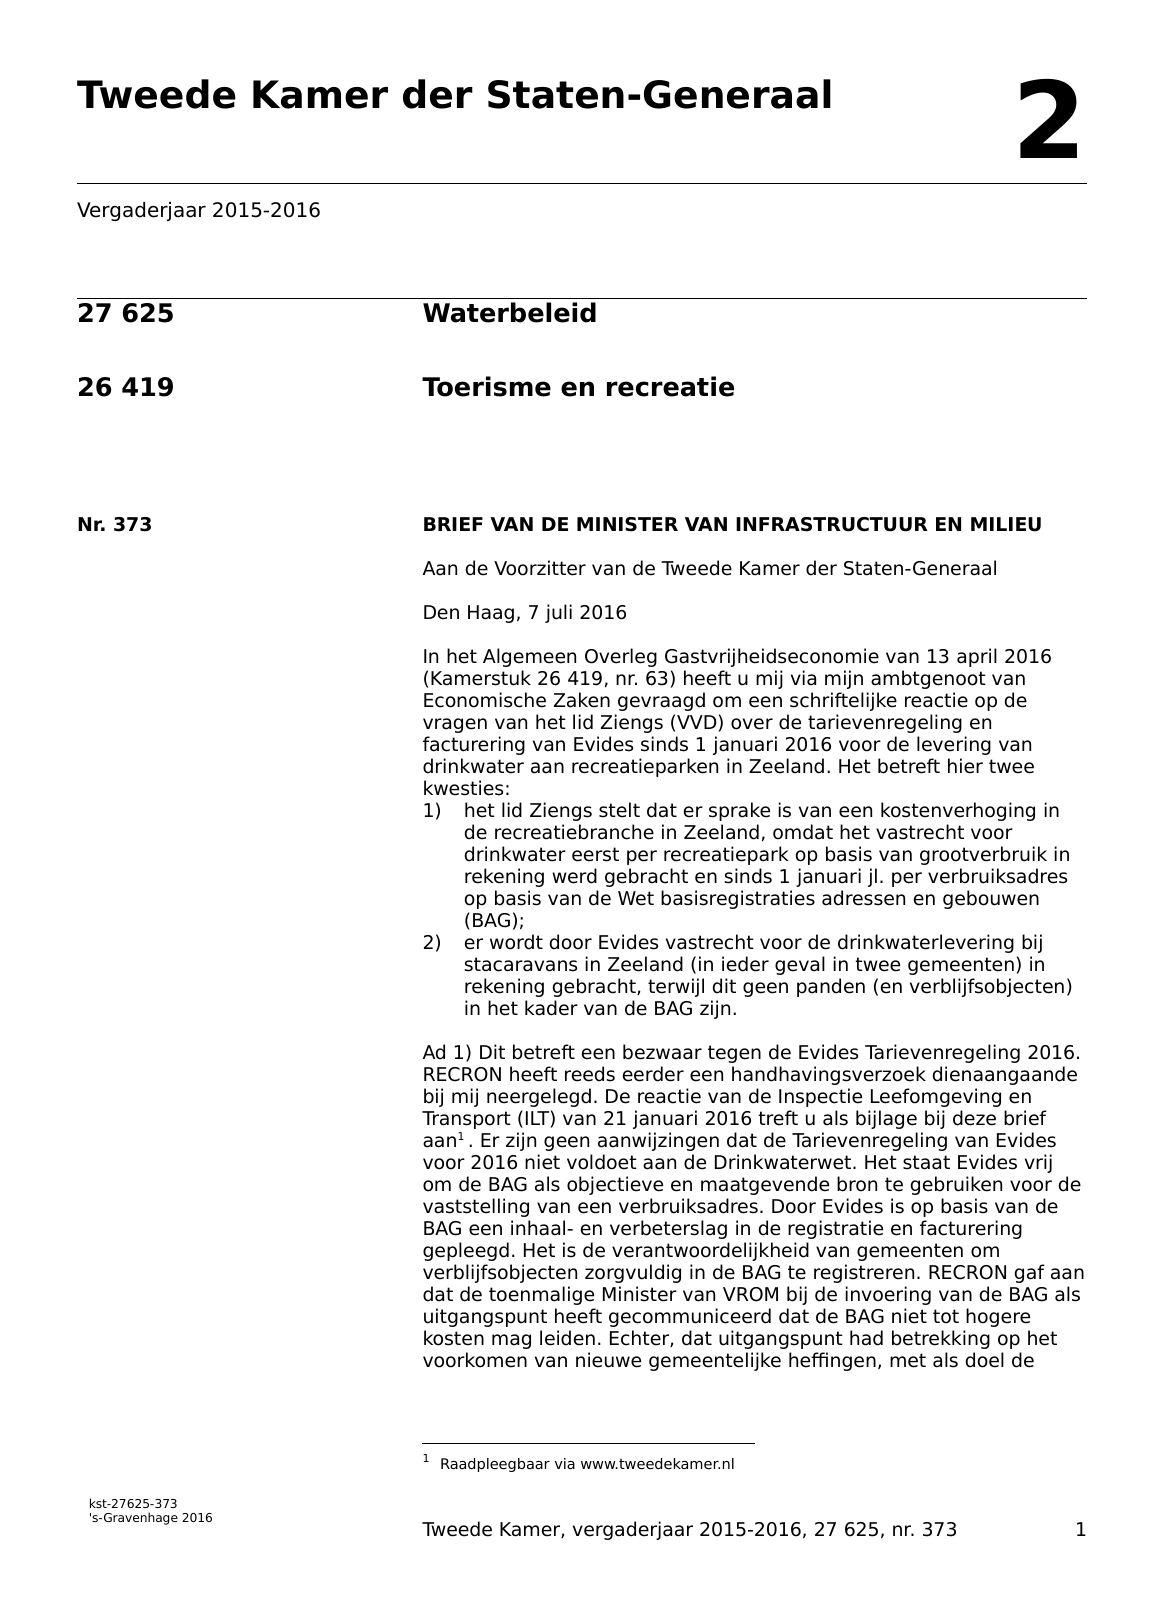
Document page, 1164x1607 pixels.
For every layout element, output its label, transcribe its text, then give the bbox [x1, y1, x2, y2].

text Ad 1) Dit betreft een bezwaar tegen de Evides Tarievenregeling 2016. RECRON heeft reeds eerder een handhavingsverzoek dienaangaande bij mij neergelegd. De reactie van de Inspectie Leefomgeving en Transport (ILT) van 21 januari 2016 treft u als bijlage bij deze brief aan. Er zijn geen aanwijzingen dat de Tarievenregeling van Evides voor 2016 niet voldoet aan de Drinkwaterwet. Het staat Evides vrij om de BAG als objectieve en maatgevende bron te gebruiken voor de vaststelling van een verbruiksadres. Door Evides is op basis van de BAG een inhaal- en verbeterslag in de registratie en facturering gepleegd. Het is de verantwoordelijkheid van gemeenten om verblijfsobjecten zorgvuldig in de BAG te registreren. RECRON gaf aan dat de toenmalige Minister van VROM bij de invoering van de BAG als uitgangspunt heeft gecommuniceerd dat de BAG niet tot hogere kosten mag leiden. Echter, dat uitgangspunt had betrekking op het voorkomen van nieuwe gemeentelijke heffingen, met als doel de [422, 1042, 1087, 1372]
text Den Haag, 7 juli 2016 [422, 602, 1087, 624]
text In het Algemeen Overleg Gastvrijheidseconomie van 13 april 2016 (Kamerstuk 26 419, nr. 63) heeft u mij via mijn ambtgenoot van Economische Zaken gevraagd om een schriftelijke reactie op de vragen van het lid Ziengs (VVD) over de tarievenregeling en facturering van Evides sinds 1 januari 2016 voor de levering van drinkwater aan recreatieparken in Zeeland. Het betreft hier twee kwesties: [422, 646, 1087, 800]
text kst-27625-373 [88, 1497, 323, 1511]
table_header 2 [886, 59, 1087, 183]
subtitle 26 419 Toerisme en recreatie [77, 373, 1087, 403]
table_cell Vergaderjaar 2015-2016 [77, 184, 1087, 298]
text 2) er wordt door Evides vastrecht voor de drinkwaterlevering bij stacaravans in Zeeland (in ieder geval in twee gemeenten) in rekening gebracht, terwijl dit geen panden (en verblijfsobjecten) in het kader van de BAG zijn. [422, 932, 1087, 1020]
text 's-Gravenhage 2016 [88, 1511, 323, 1525]
text Raadpleegbaar via www.tweedekamer.nl [422, 1452, 1087, 1474]
subtitle Nr. 373 BRIEF VAN DE MINISTER VAN INFRASTRUCTUUR EN MILIEU [77, 514, 1087, 536]
text 1) het lid Ziengs stelt dat er sprake is van een kostenverhoging in de recreatiebranche in Zeeland, omdat het vastrecht voor drinkwater eerst per recreatiepark op basis van grootverbruik in rekening werd gebracht en sinds 1 januari jl. per verbruiksadres op basis van de Wet basisregistraties adressen en gebouwen (BAG); [422, 800, 1087, 932]
subtitle 27 625 Waterbeleid [77, 299, 1087, 329]
text Aan de Voorzitter van de Tweede Kamer der Staten-Generaal [422, 558, 1087, 580]
table_header Tweede Kamer der Staten-Generaal [77, 59, 886, 183]
